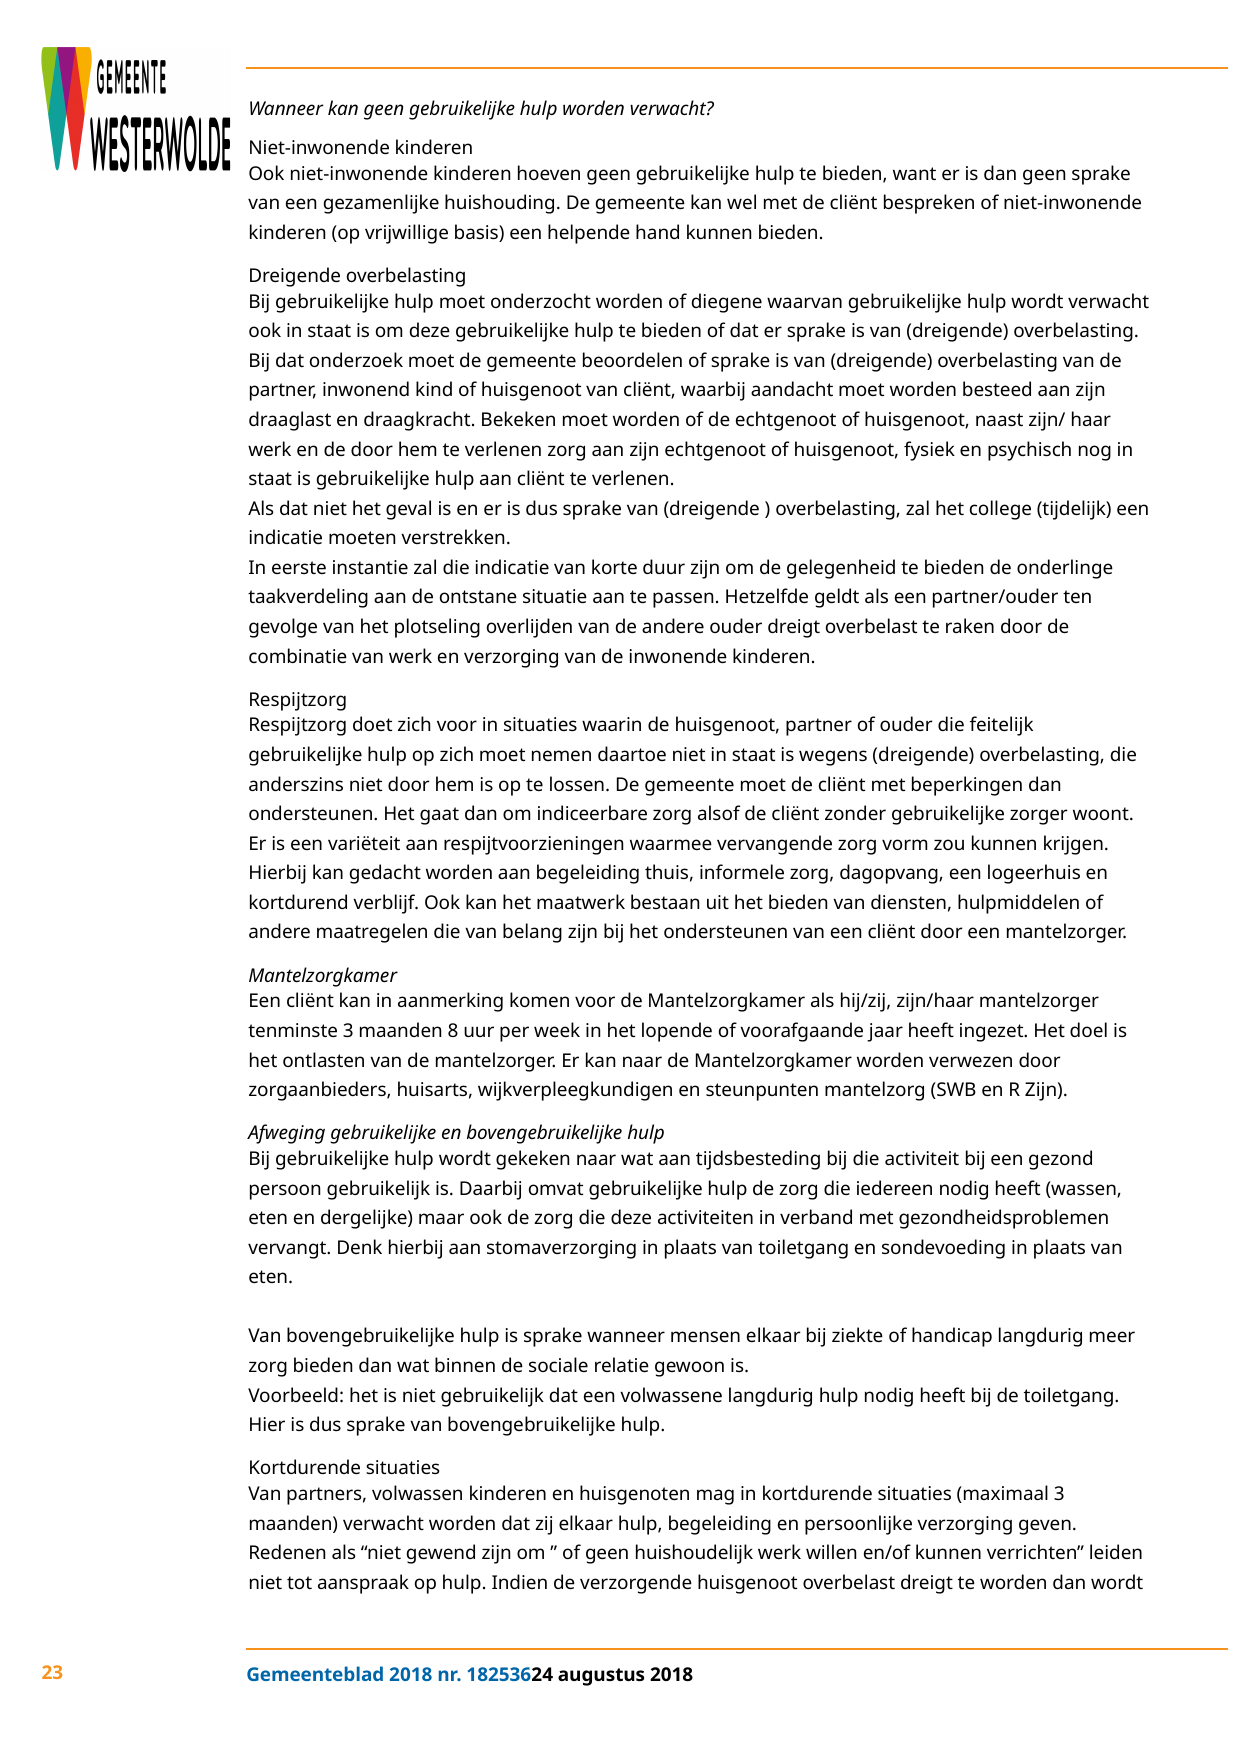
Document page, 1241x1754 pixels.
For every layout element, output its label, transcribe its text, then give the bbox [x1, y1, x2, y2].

text Mantelzorgkamer [248, 962, 1152, 988]
text Van partners, volwassen kinderen en huisgenoten mag in kortdurende situaties (maximaal 3 maanden) verwacht worden dat zij elkaar hulp, begeleiding en persoonlijke verzorging geven. Redenen als “niet gewend zijn om ” of geen huishoudelijk werk willen en/of kunnen verrichten” leiden niet tot aanspraak op hulp. Indien de verzorgende huisgenoot overbelast dreigt te worden dan wordt [248, 1480, 1152, 1595]
text Bij dat onderzoek moet de gemeente beoordelen of sprake is van (dreigende) overbelasting van de partner, inwonend kind of huisgenoot van cliënt, waarbij aandacht moet worden besteed aan zijn draaglast en draagkracht. Bekeken moet worden of de echtgenoot of huisgenoot, naast zijn/ haar werk en de door hem te verlenen zorg aan zijn echtgenoot of huisgenoot, fysiek en psychisch nog in staat is gebruikelijke hulp aan cliënt te verlenen. [248, 347, 1152, 491]
text Afweging gebruikelijke en bovengebruikelijke hulp [248, 1119, 1152, 1145]
picture [41, 47, 231, 172]
text Voorbeeld: het is niet gebruikelijk dat een volwassene langdurig hulp nodig heeft bij de toiletgang. Hier is dus sprake van bovengebruikelijke hulp. [248, 1382, 1152, 1437]
text Als dat niet het geval is en er is dus sprake van (dreigende ) overbelasting, zal het college (tijdelijk) een indicatie moeten verstrekken. [248, 495, 1152, 550]
text Ook niet-inwonende kinderen hoeven geen gebruikelijke hulp te bieden, want er is dan geen sprake van een gezamenlijke huishouding. De gemeente kan wel met de cliënt bespreken of niet-inwonende kinderen (op vrijwillige basis) een helpende hand kunnen bieden. [248, 160, 1152, 245]
text Bij gebruikelijke hulp wordt gekeken naar wat aan tijdsbesteding bij die activiteit bij een gezond persoon gebruikelijk is. Daarbij omvat gebruikelijke hulp de zorg die iedereen nodig heeft (wassen, eten en dergelijke) maar ook de zorg die deze activiteiten in verband met gezondheidsproblemen vervangt. Denk hierbij aan stomaverzorging in plaats van toiletgang en sondevoeding in plaats van eten. [248, 1145, 1152, 1289]
text Wanneer kan geen gebruikelijke hulp worden verwacht? [248, 95, 1152, 121]
text In eerste instantie zal die indicatie van korte duur zijn om de gelegenheid te bieden de onderlinge taakverdeling aan de ontstane situatie aan te passen. Hetzelfde geldt als een partner/ouder ten gevolge van het plotseling overlijden van de andere ouder dreigt overbelast te raken door de combinatie van werk en verzorging van de inwonende kinderen. [248, 554, 1152, 668]
text Niet-inwonende kinderen [248, 134, 1152, 160]
text Kortdurende situaties [248, 1454, 1152, 1480]
text Dreigende overbelasting [248, 262, 1152, 288]
text Van bovengebruikelijke hulp is sprake wanneer mensen elkaar bij ziekte of handicap langdurig meer zorg bieden dan wat binnen de sociale relatie gewoon is. [248, 1323, 1152, 1378]
text Er is een variëteit aan respijtvoorzieningen waarmee vervangende zorg vorm zou kunnen krijgen. Hierbij kan gedacht worden aan begeleiding thuis, informele zorg, dagopvang, een logeerhuis en kortdurend verblijf. Ook kan het maatwerk bestaan uit het bieden van diensten, hulpmiddelen of andere maatregelen die van belang zijn bij het ondersteunen van een cliënt door een mantelzorger. [248, 830, 1152, 944]
text Bij gebruikelijke hulp moet onderzocht worden of diegene waarvan gebruikelijke hulp wordt verwacht ook in staat is om deze gebruikelijke hulp te bieden of dat er sprake is van (dreigende) overbelasting. [248, 288, 1152, 343]
text Respijtzorg [248, 686, 1152, 712]
text Respijtzorg doet zich voor in situaties waarin de huisgenoot, partner of ouder die feitelijk gebruikelijke hulp op zich moet nemen daartoe niet in staat is wegens (dreigende) overbelasting, die anderszins niet door hem is op te lossen. De gemeente moet de cliënt met beperkingen dan ondersteunen. Het gaat dan om indiceerbare zorg alsof de cliënt zonder gebruikelijke zorger woont. [248, 712, 1152, 826]
text Een cliënt kan in aanmerking komen voor de Mantelzorgkamer als hij/zij, zijn/haar mantelzorger tenminste 3 maanden 8 uur per week in het lopende of voorafgaande jaar heeft ingezet. Het doel is het ontlasten van de mantelzorger. Er kan naar de Mantelzorgkamer worden verwezen door zorgaanbieders, huisarts, wijkverpleegkundigen en steunpunten mantelzorg (SWB en R Zijn). [248, 988, 1152, 1102]
